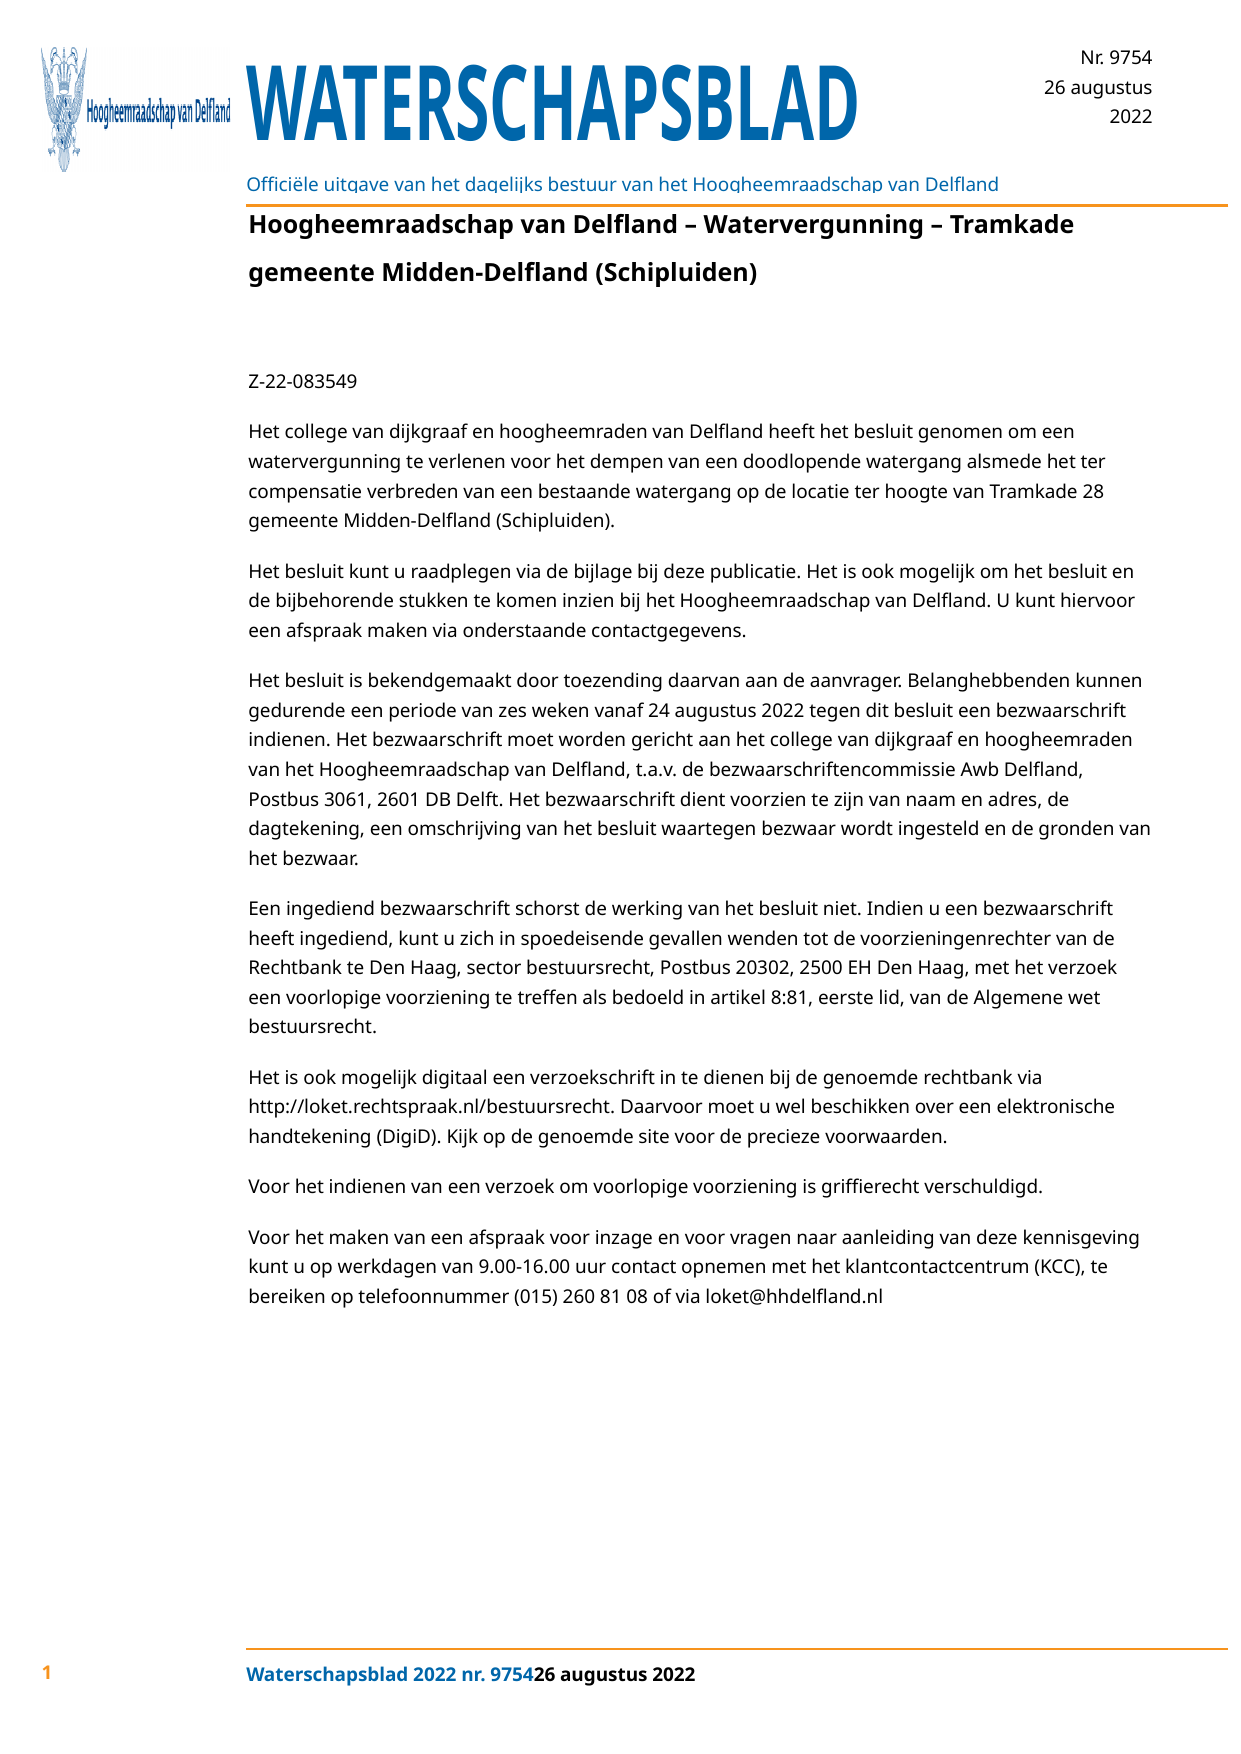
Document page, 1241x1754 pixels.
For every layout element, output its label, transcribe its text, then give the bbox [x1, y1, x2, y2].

text Z-22-083549 [248, 368, 1152, 394]
text Voor het indienen van een verzoek om voorlopige voorziening is griffierecht verschuldigd. [248, 1174, 1152, 1199]
text Het college van dijkgraaf en hoogheemraden van Delfland heeft het besluit genomen om een watervergunning te verlenen voor het dempen van een doodlopende watergang alsmede het ter compensatie verbreden van een bestaande watergang op de locatie ter hoogte van Tramkade 28 gemeente Midden-Delfland (Schipluiden). [248, 419, 1152, 533]
picture [41, 47, 231, 172]
text Het besluit is bekendgemaakt door toezending daarvan aan de aanvrager. Belanghebbenden kunnen gedurende een periode van zes weken vanaf 24 augustus 2022 tegen dit besluit een bezwaarschrift indienen. Het bezwaarschrift moet worden gericht aan het college van dijkgraaf en hoogheemraden van het Hoogheemraadschap van Delfland, t.a.v. de bezwaarschriftencommissie Awb Delfland, Postbus 3061, 2601 DB Delft. Het bezwaarschrift dient voorzien te zijn van naam en adres, de dagtekening, een omschrijving van het besluit waartegen bezwaar wordt ingesteld en de gronden van het bezwaar. [248, 667, 1152, 871]
text Voor het maken van een afspraak voor inzage en voor vragen naar aanleiding van deze kennisgeving kunt u op werkdagen van 9.00-16.00 uur contact opnemen met het klantcontactcentrum (KCC), te bereiken op telefoonnummer (015) 260 81 08 of via loket@hhdelfland.nl [248, 1224, 1152, 1309]
text Hoogheemraadschap van Delfland – Watervergunning – Tramkade gemeente Midden-Delfland (Schipluiden) [248, 207, 1152, 288]
text Een ingediend bezwaarschrift schorst de werking van het besluit niet. Indien u een bezwaarschrift heeft ingediend, kunt u zich in spoedeisende gevallen wenden tot de voorzieningenrechter van de Rechtbank te Den Haag, sector bestuursrecht, Postbus 20302, 2500 EH Den Haag, met het verzoek een voorlopige voorziening te treffen als bedoeld in artikel 8:81, eerste lid, van de Algemene wet bestuursrecht. [248, 895, 1152, 1039]
text Het besluit kunt u raadplegen via de bijlage bij deze publicatie. Het is ook mogelijk om het besluit en de bijbehorende stukken te komen inzien bij het Hoogheemraadschap van Delfland. U kunt hiervoor een afspraak maken via onderstaande contactgegevens. [248, 558, 1152, 643]
text Het is ook mogelijk digitaal een verzoekschrift in te dienen bij de genoemde rechtbank via http://loket.rechtspraak.nl/bestuursrecht. Daarvoor moet u wel beschikken over een elektronische handtekening (DigiD). Kijk op de genoemde site voor de precieze voorwaarden. [248, 1064, 1152, 1149]
